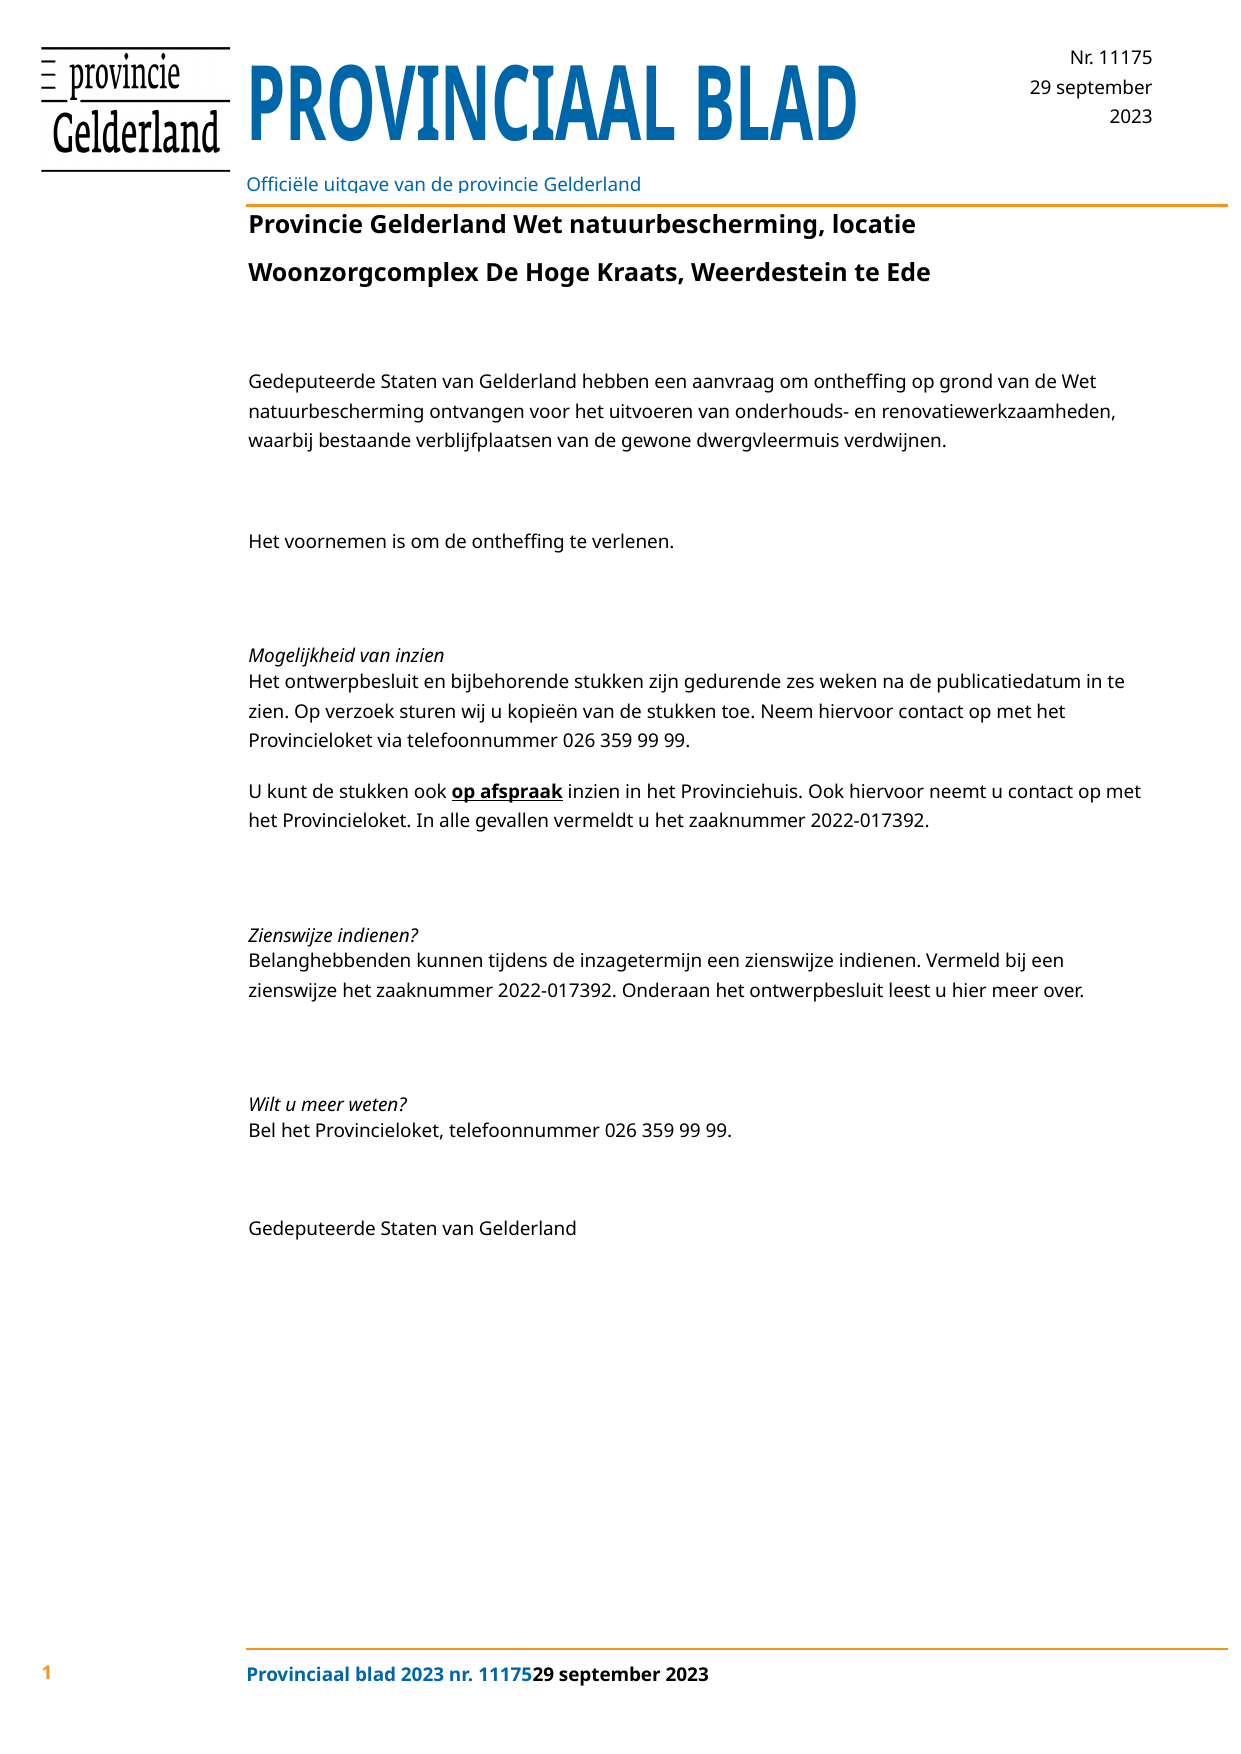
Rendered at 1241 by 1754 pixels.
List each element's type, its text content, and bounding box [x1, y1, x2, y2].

text Provincie Gelderland Wet natuurbescherming, locatie Woonzorgcomplex De Hoge Kraats, Weerdestein te Ede [248, 207, 1152, 288]
text Het voornemen is om de ontheffing te verlenen. [248, 528, 1152, 554]
text Het ontwerpbesluit en bijbehorende stukken zijn gedurende zes weken na de publicatiedatum in te zien. Op verzoek sturen wij u kopieën van de stukken toe. Neem hiervoor contact op met het Provincieloket via telefoonnummer 026 359 99 99. [248, 668, 1152, 753]
text Bel het Provincieloket, telefoonnummer 026 359 99 99. [248, 1117, 1152, 1143]
text Belanghebbenden kunnen tijdens de inzagetermijn een zienswijze indienen. Vermeld bij een zienswijze het zaaknummer 2022-017392. Onderaan het ontwerpbesluit leest u hier meer over. [248, 948, 1152, 1003]
text Gedeputeerde Staten van Gelderland hebben een aanvraag om ontheffing op grond van de Wet natuurbescherming ontvangen voor het uitvoeren van onderhouds- en renovatiewerkzaamheden, waarbij bestaande verblijfplaatsen van de gewone dwergvleermuis verdwijnen. [248, 368, 1152, 453]
picture [41, 47, 231, 172]
text Mogelijkheid van inzien [248, 643, 1152, 668]
text Zienswijze indienen? [248, 922, 1152, 948]
text Wilt u meer weten? [248, 1092, 1152, 1117]
text Gedeputeerde Staten van Gelderland [248, 1216, 1152, 1241]
text U kunt de stukken ook op afspraak inzien in het Provinciehuis. Ook hiervoor neemt u contact op met het Provincieloket. In alle gevallen vermeldt u het zaaknummer 2022-017392. [248, 778, 1152, 833]
